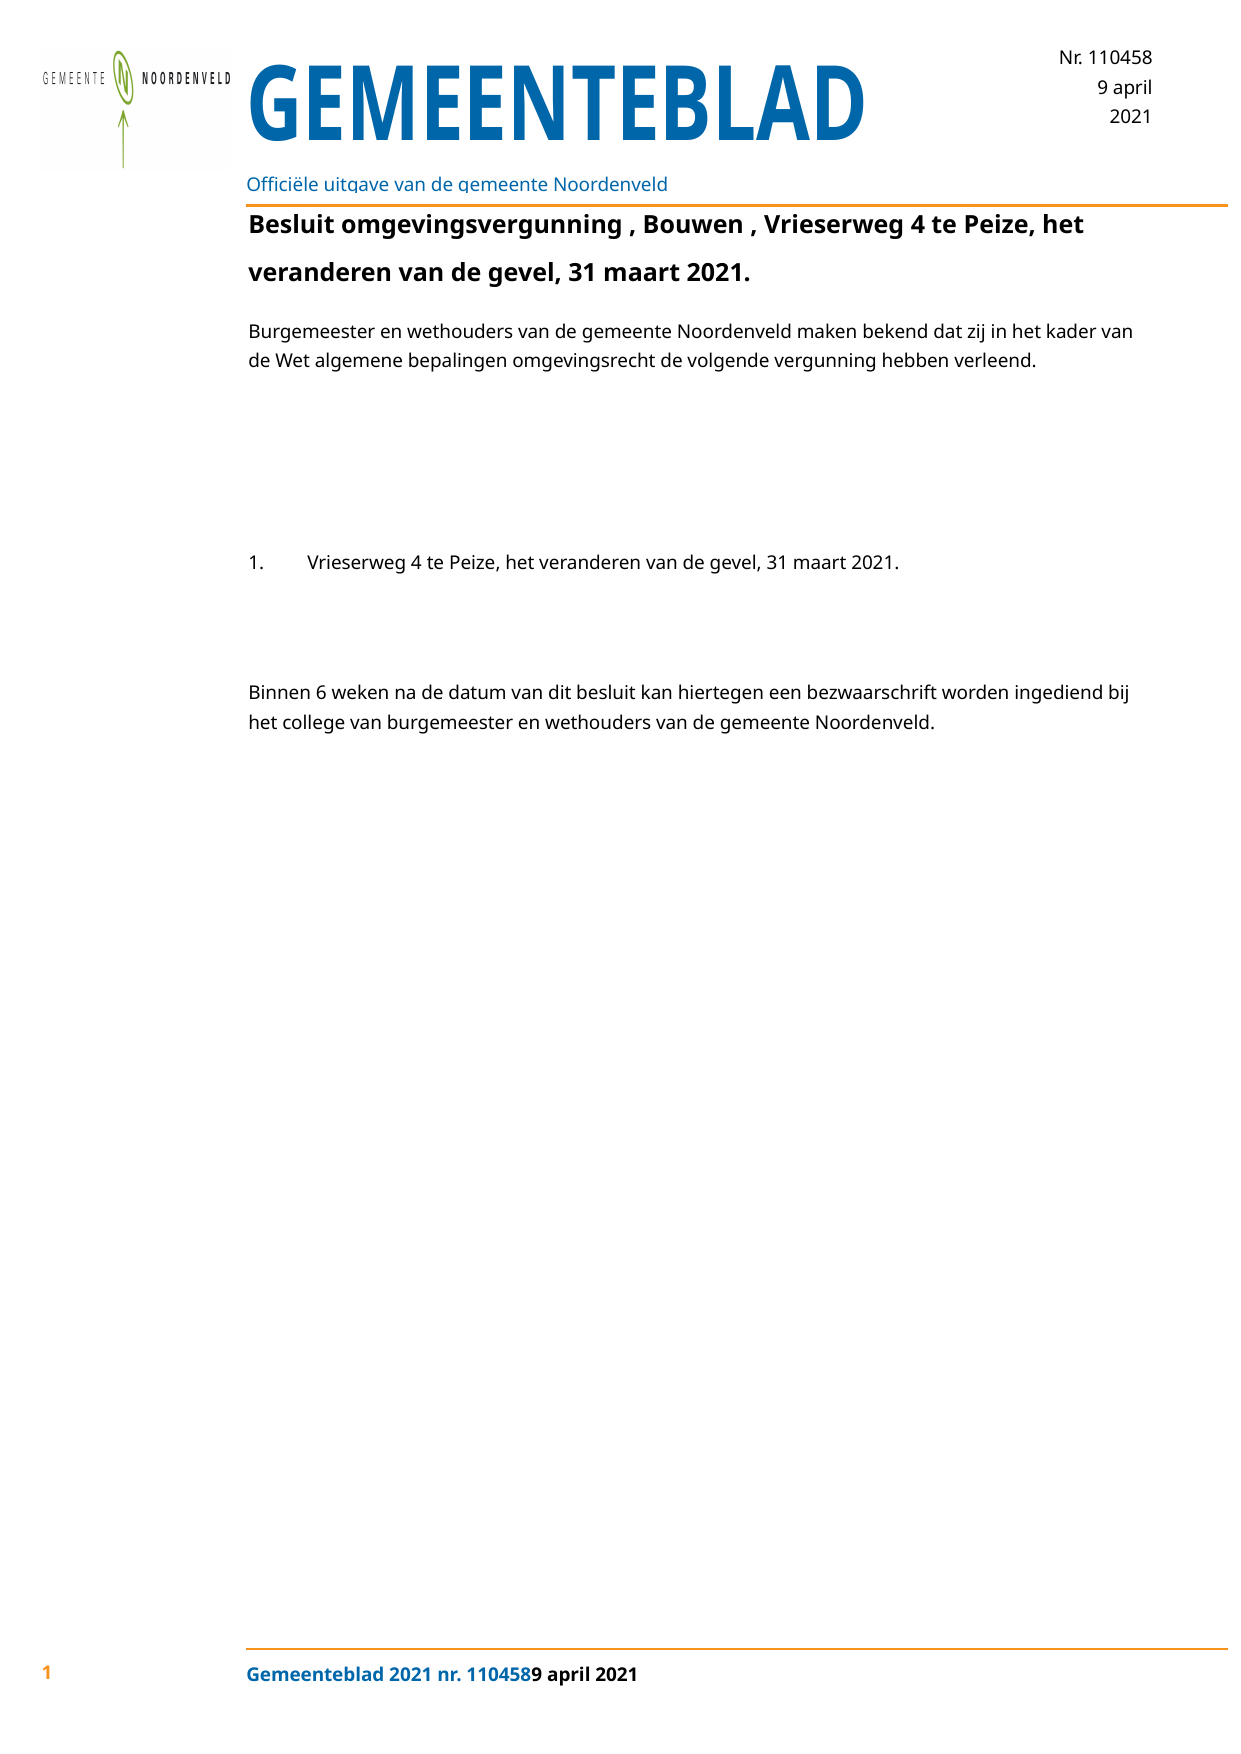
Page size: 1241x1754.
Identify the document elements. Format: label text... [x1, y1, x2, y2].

text Binnen 6 weken na de datum van dit besluit kan hiertegen een bezwaarschrift worden ingediend bij het college van burgemeester en wethouders van de gemeente Noordenveld. [248, 679, 1152, 735]
list Vrieserweg 4 te Peize, het veranderen van de gevel, 31 maart 2021. [248, 549, 1152, 575]
picture [41, 47, 231, 172]
text Burgemeester en wethouders van de gemeente Noordenveld maken bekend dat zij in het kader van de Wet algemene bepalingen omgevingsrecht de volgende vergunning hebben verleend. [248, 318, 1152, 373]
text Besluit omgevingsvergunning , Bouwen , Vrieserweg 4 te Peize, het veranderen van de gevel, 31 maart 2021. [248, 207, 1152, 288]
